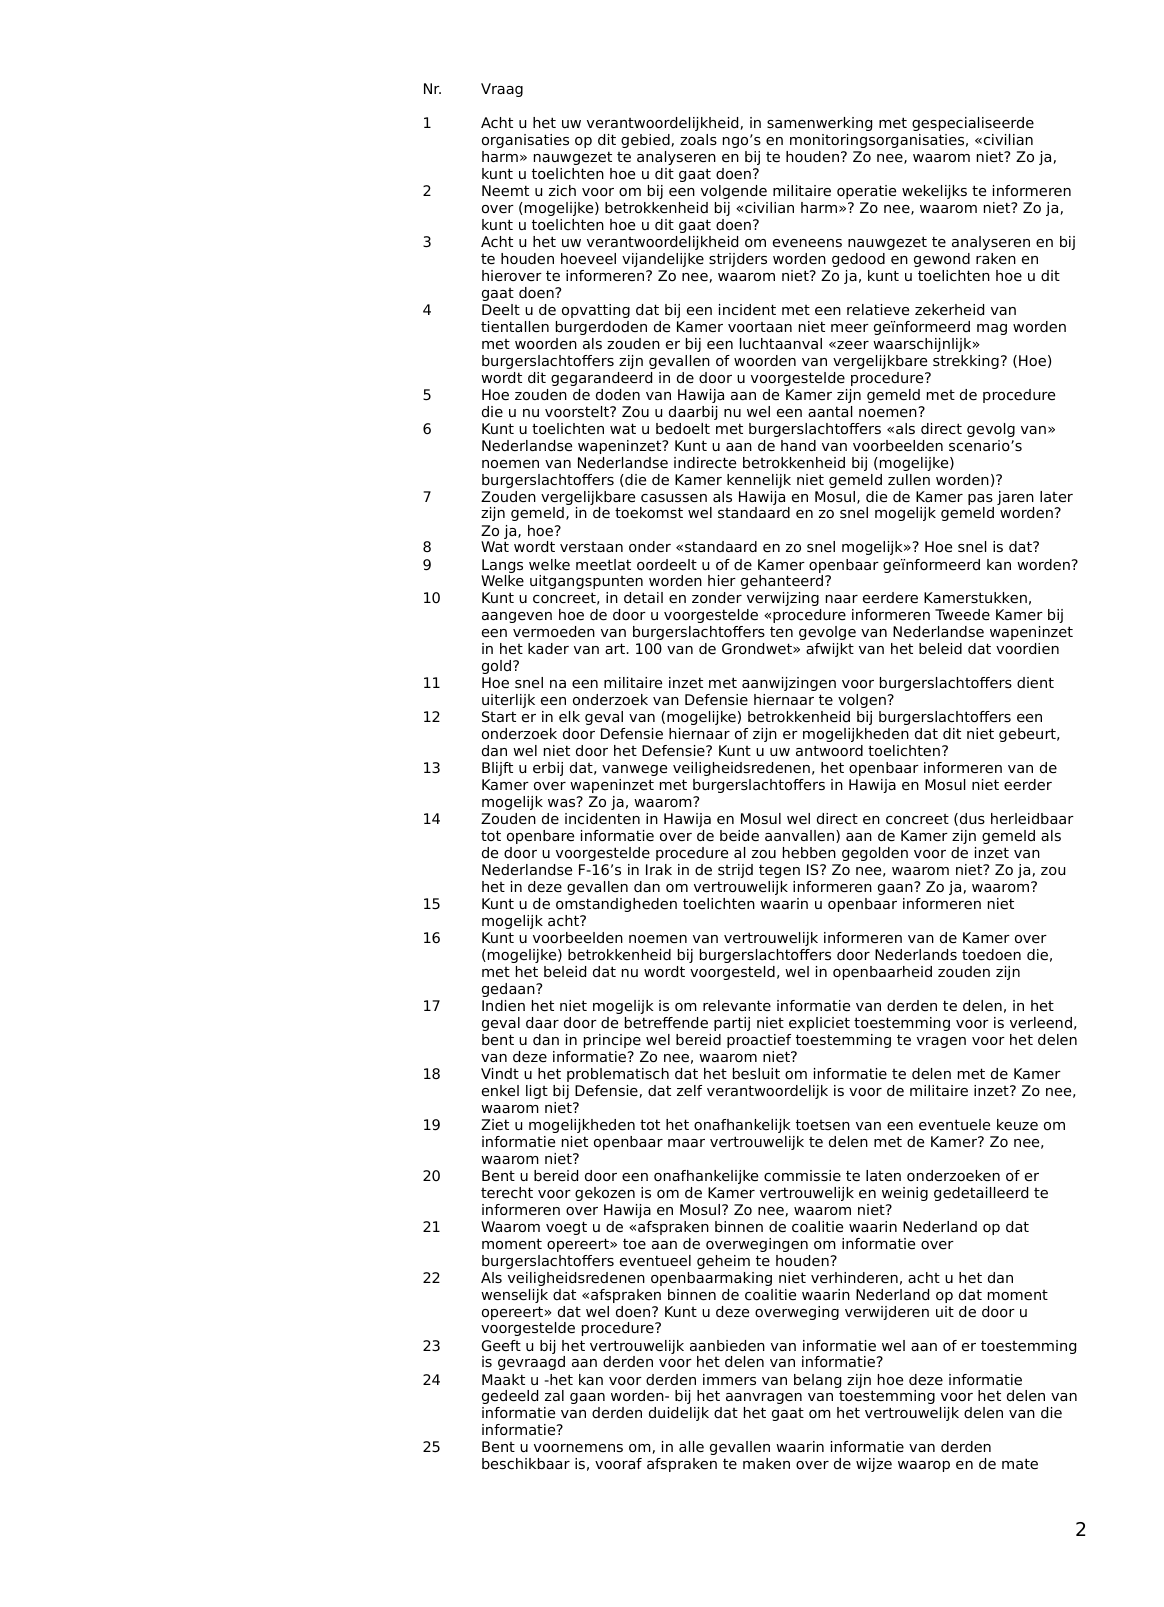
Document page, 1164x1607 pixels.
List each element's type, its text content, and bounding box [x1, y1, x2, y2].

table_cell 20 [422, 1168, 475, 1218]
table_cell Kunt u de omstandigheden toelichten waarin u openbaar informeren niet mogelijk acht? [475, 896, 1087, 930]
table_cell Kunt u concreet, in detail en zonder verwijzing naar eerdere Kamerstukken, aangeven hoe de door u voorgestelde «procedure informeren Tweede Kamer bij een vermoeden van burgerslachtoffers ten gevolge van Nederlandse wapeninzet in het kader van art. 100 van de Grondwet» afwijkt van het beleid dat voordien gold? [475, 590, 1087, 675]
table_cell 1 [422, 115, 475, 183]
table_cell 5 [422, 387, 475, 421]
table_cell Kunt u voorbeelden noemen van vertrouwelijk informeren van de Kamer over (mogelijke) betrokkenheid bij burgerslachtoffers door Nederlands toedoen die, met het beleid dat nu wordt voorgesteld, wel in openbaarheid zouden zijn gedaan? [475, 930, 1087, 998]
table_cell 12 [422, 709, 475, 760]
table_cell 3 [422, 234, 475, 302]
table_cell 4 [422, 302, 475, 387]
table_cell 11 [422, 675, 475, 709]
table_cell 6 [422, 421, 475, 488]
table_cell Zouden de incidenten in Hawija en Mosul wel direct en concreet (dus herleidbaar tot openbare informatie over de beide aanvallen) aan de Kamer zijn gemeld als de door u voorgestelde procedure al zou hebben gegolden voor de inzet van Nederlandse F-16’s in Irak in de strijd tegen IS? Zo nee, waarom niet? Zo ja, zou het in deze gevallen dan om vertrouwelijk informeren gaan? Zo ja, waarom? [475, 811, 1087, 896]
table_cell 9 [422, 556, 475, 590]
table_cell 7 [422, 489, 475, 539]
table_cell 22 [422, 1270, 475, 1337]
table_cell 23 [422, 1338, 475, 1371]
table_cell 16 [422, 930, 475, 998]
table_cell 14 [422, 811, 475, 896]
table_cell 15 [422, 896, 475, 930]
table_cell Bent u bereid door een onafhankelijke commissie te laten onderzoeken of er terecht voor gekozen is om de Kamer vertrouwelijk en weinig gedetailleerd te informeren over Hawija en Mosul? Zo nee, waarom niet? [475, 1168, 1087, 1218]
table_cell Neemt u zich voor om bij een volgende militaire operatie wekelijks te informeren over (mogelijke) betrokkenheid bij «civilian harm»? Zo nee, waarom niet? Zo ja, kunt u toelichten hoe u dit gaat doen? [475, 183, 1087, 234]
table_cell Als veiligheidsredenen openbaarmaking niet verhinderen, acht u het dan wenselijk dat «afspraken binnen de coalitie waarin Nederland op dat moment opereert» dat wel doen? Kunt u deze overweging verwijderen uit de door u voorgestelde procedure? [475, 1270, 1087, 1337]
table_cell 24 [422, 1371, 475, 1439]
table_cell 13 [422, 760, 475, 811]
table_cell Ziet u mogelijkheden tot het onafhankelijk toetsen van een eventuele keuze om informatie niet openbaar maar vertrouwelijk te delen met de Kamer? Zo nee, waarom niet? [475, 1117, 1087, 1168]
table_cell 8 [422, 539, 475, 556]
table_cell 21 [422, 1219, 475, 1269]
table_cell Wat wordt verstaan onder «standaard en zo snel mogelijk»? Hoe snel is dat? [475, 539, 1087, 556]
table_cell 19 [422, 1117, 475, 1168]
table_cell Bent u voornemens om, in alle gevallen waarin informatie van derden beschikbaar is, vooraf afspraken te maken over de wijze waarop en de mate [475, 1439, 1087, 1473]
table_header Nr. [422, 81, 475, 98]
table_cell Hoe zouden de doden van Hawija aan de Kamer zijn gemeld met de procedure die u nu voorstelt? Zou u daarbij nu wel een aantal noemen? [475, 387, 1087, 421]
table_cell 2 [422, 183, 475, 234]
table_header Vraag [475, 81, 1087, 98]
table_cell Acht u het uw verantwoordelijkheid om eveneens nauwgezet te analyseren en bij te houden hoeveel vijandelijke strijders worden gedood en gewond raken en hierover te informeren? Zo nee, waarom niet? Zo ja, kunt u toelichten hoe u dit gaat doen? [475, 234, 1087, 302]
table_cell 17 [422, 998, 475, 1066]
table_cell Langs welke meetlat oordeelt u of de Kamer openbaar geïnformeerd kan worden? Welke uitgangspunten worden hier gehanteerd? [475, 556, 1087, 590]
table_cell 10 [422, 590, 475, 675]
table_cell [422, 98, 475, 115]
table_cell Geeft u bij het vertrouwelijk aanbieden van informatie wel aan of er toestemming is gevraagd aan derden voor het delen van informatie? [475, 1338, 1087, 1371]
table_cell Maakt u -het kan voor derden immers van belang zijn hoe deze informatie gedeeld zal gaan worden- bij het aanvragen van toestemming voor het delen van informatie van derden duidelijk dat het gaat om het vertrouwelijk delen van die informatie? [475, 1371, 1087, 1439]
table_cell Kunt u toelichten wat u bedoelt met burgerslachtoffers «als direct gevolg van» Nederlandse wapeninzet? Kunt u aan de hand van voorbeelden scenario’s noemen van Nederlandse indirecte betrokkenheid bij (mogelijke) burgerslachtoffers (die de Kamer kennelijk niet gemeld zullen worden)? [475, 421, 1087, 488]
table_cell Indien het niet mogelijk is om relevante informatie van derden te delen, in het geval daar door de betreffende partij niet expliciet toestemming voor is verleend, bent u dan in principe wel bereid proactief toestemming te vragen voor het delen van deze informatie? Zo nee, waarom niet? [475, 998, 1087, 1066]
table_cell Hoe snel na een militaire inzet met aanwijzingen voor burgerslachtoffers dient uiterlijk een onderzoek van Defensie hiernaar te volgen? [475, 675, 1087, 709]
table_cell [475, 98, 1087, 115]
table_cell Acht u het uw verantwoordelijkheid, in samenwerking met gespecialiseerde organisaties op dit gebied, zoals ngo’s en monitoringsorganisaties, «civilian harm» nauwgezet te analyseren en bij te houden? Zo nee, waarom niet? Zo ja, kunt u toelichten hoe u dit gaat doen? [475, 115, 1087, 183]
table_cell Zouden vergelijkbare casussen als Hawija en Mosul, die de Kamer pas jaren later zijn gemeld, in de toekomst wel standaard en zo snel mogelijk gemeld worden? Zo ja, hoe? [475, 489, 1087, 539]
table_cell 18 [422, 1066, 475, 1117]
table_cell Start er in elk geval van (mogelijke) betrokkenheid bij burgerslachtoffers een onderzoek door Defensie hiernaar of zijn er mogelijkheden dat dit niet gebeurt, dan wel niet door het Defensie? Kunt u uw antwoord toelichten? [475, 709, 1087, 760]
table_cell Vindt u het problematisch dat het besluit om informatie te delen met de Kamer enkel ligt bij Defensie, dat zelf verantwoordelijk is voor de militaire inzet? Zo nee, waarom niet? [475, 1066, 1087, 1117]
table_cell 25 [422, 1439, 475, 1473]
table_cell Blijft u erbij dat, vanwege veiligheidsredenen, het openbaar informeren van de Kamer over wapeninzet met burgerslachtoffers in Hawija en Mosul niet eerder mogelijk was? Zo ja, waarom? [475, 760, 1087, 811]
table_cell Waarom voegt u de «afspraken binnen de coalitie waarin Nederland op dat moment opereert» toe aan de overwegingen om informatie over burgerslachtoffers eventueel geheim te houden? [475, 1219, 1087, 1269]
table_cell Deelt u de opvatting dat bij een incident met een relatieve zekerheid van tientallen burgerdoden de Kamer voortaan niet meer geïnformeerd mag worden met woorden als zouden er bij een luchtaanval «zeer waarschijnlijk» burgerslachtoffers zijn gevallen of woorden van vergelijkbare strekking? (Hoe) wordt dit gegarandeerd in de door u voorgestelde procedure? [475, 302, 1087, 387]
